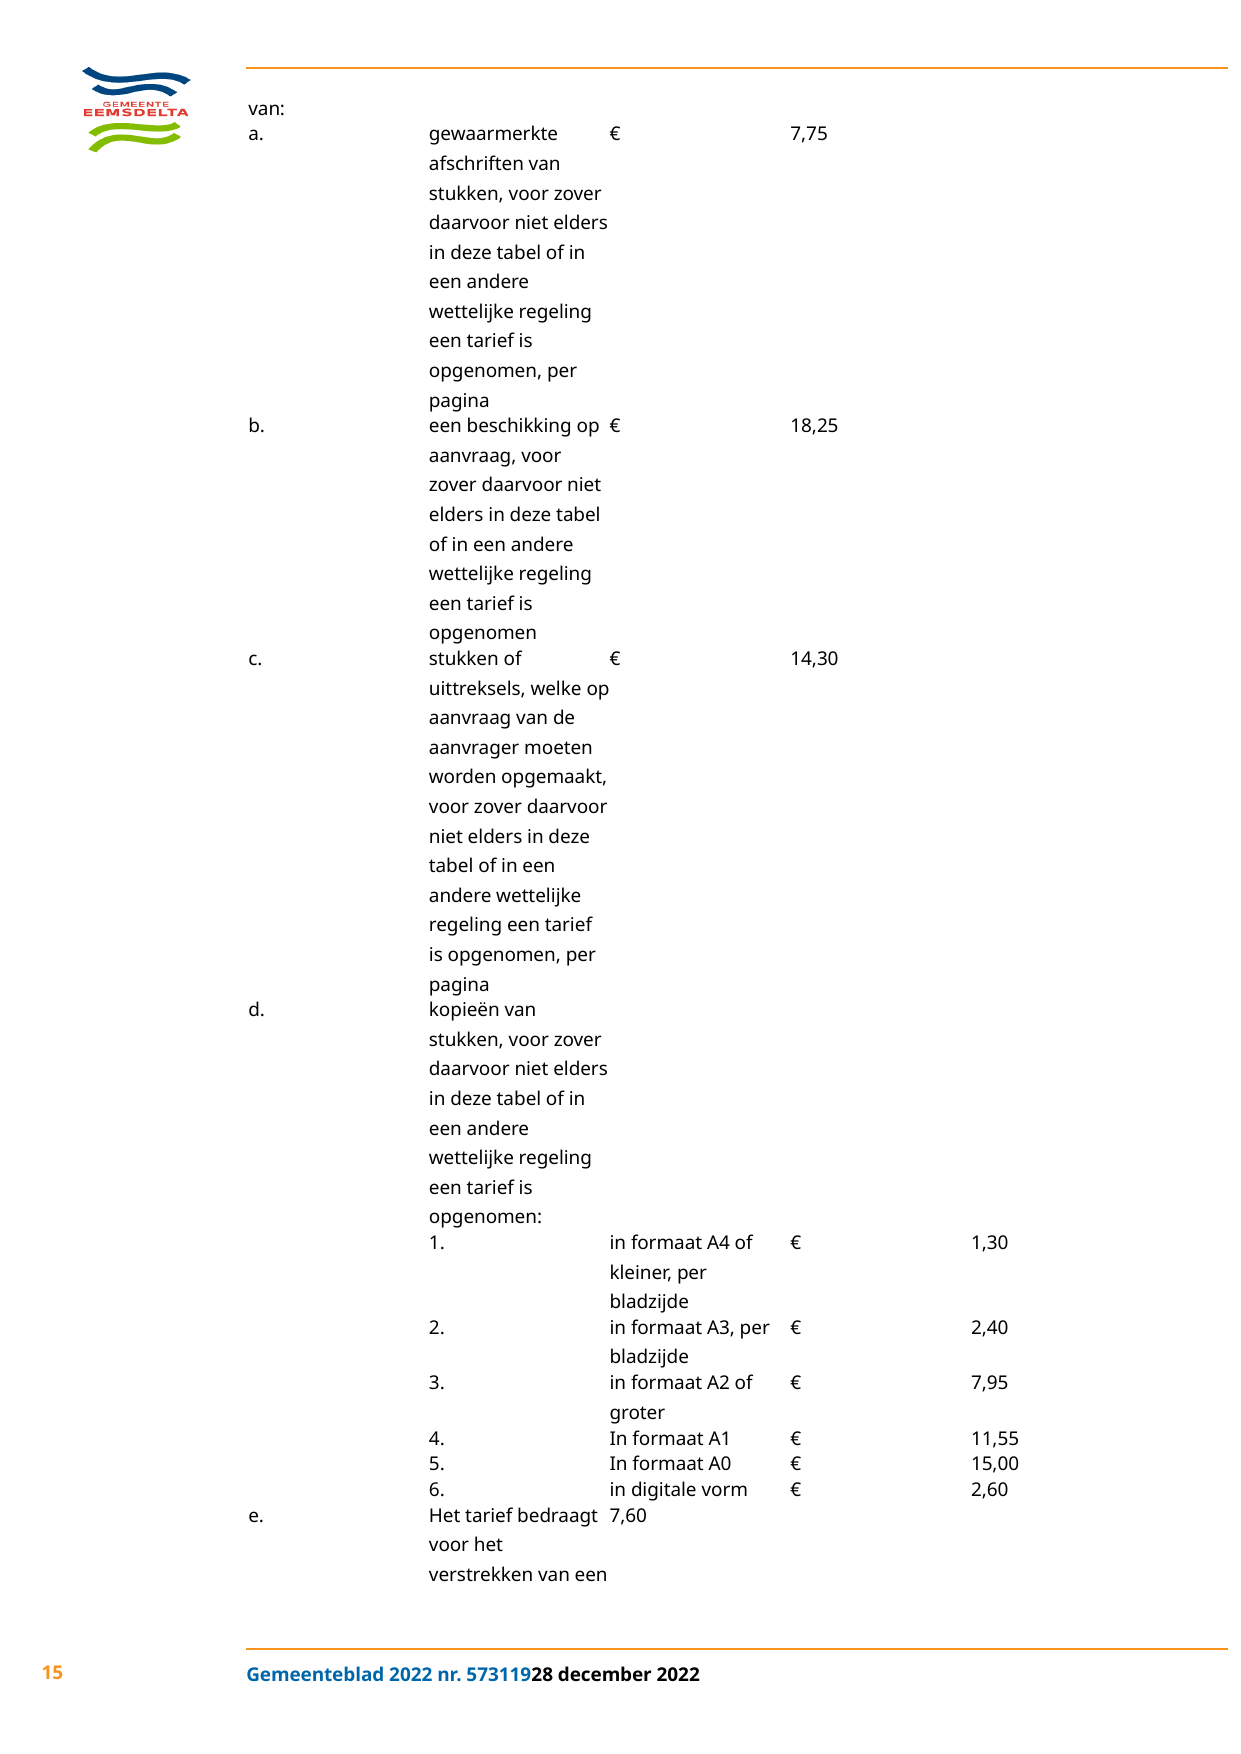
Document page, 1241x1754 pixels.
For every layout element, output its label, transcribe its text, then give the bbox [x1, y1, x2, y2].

table_cell 1,30 [971, 1229, 1152, 1314]
table_cell 18,25 [790, 413, 971, 645]
table_cell 4. [429, 1425, 609, 1451]
table_cell 1. [429, 1229, 609, 1314]
picture [41, 47, 231, 172]
table_cell [248, 1370, 429, 1425]
table_cell [429, 95, 609, 121]
table_cell 5. [429, 1451, 609, 1476]
table_cell [248, 1476, 429, 1502]
table_cell [248, 1451, 429, 1476]
table_cell van: [248, 95, 429, 121]
table_cell [248, 1229, 429, 1314]
table_cell [790, 996, 971, 1229]
table_cell [790, 1502, 971, 1587]
table_cell [971, 996, 1152, 1229]
table_cell € [609, 645, 790, 996]
table_cell [971, 121, 1152, 412]
table_cell kopieën van stukken, voor zover daarvoor niet elders in deze tabel of in een andere wettelijke regeling een tarief is opgenomen: [429, 996, 609, 1229]
table_cell € [790, 1451, 971, 1476]
table_cell € [790, 1229, 971, 1314]
table_cell [609, 95, 790, 121]
table_cell in formaat A2 of groter [609, 1370, 790, 1425]
table_cell stukken of uittreksels, welke op aanvraag van de aanvrager moeten worden opgemaakt, voor zover daarvoor niet elders in deze tabel of in een andere wettelijke regeling een tarief is opgenomen, per pagina [429, 645, 609, 996]
table_cell [971, 413, 1152, 645]
table_cell 15,00 [971, 1451, 1152, 1476]
table_cell [971, 1502, 1152, 1587]
table_cell 2,40 [971, 1314, 1152, 1369]
table_cell In formaat A1 [609, 1425, 790, 1451]
table_cell In formaat A0 [609, 1451, 790, 1476]
table_cell 3. [429, 1370, 609, 1425]
table_cell [609, 996, 790, 1229]
table_cell d. [248, 996, 429, 1229]
table_cell € [609, 413, 790, 645]
table_cell 7,75 [790, 121, 971, 412]
table_cell 11,55 [971, 1425, 1152, 1451]
table_cell € [609, 121, 790, 412]
table_cell € [790, 1476, 971, 1502]
table_cell c. [248, 645, 429, 996]
table_cell 2. [429, 1314, 609, 1369]
table_cell [971, 645, 1152, 996]
table_cell [248, 1425, 429, 1451]
table_cell in formaat A4 of kleiner, per bladzijde [609, 1229, 790, 1314]
table_cell 14,30 [790, 645, 971, 996]
table_cell in formaat A3, per bladzijde [609, 1314, 790, 1369]
table_cell [790, 95, 971, 121]
table_cell 7,95 [971, 1370, 1152, 1425]
table_cell 6. [429, 1476, 609, 1502]
table_cell € [790, 1425, 971, 1451]
table_cell 7,60 [609, 1502, 790, 1587]
table_cell 2,60 [971, 1476, 1152, 1502]
table_cell a. [248, 121, 429, 412]
table_cell € [790, 1314, 971, 1369]
table_cell [971, 95, 1152, 121]
table_cell Het tarief bedraagt voor het verstrekken van een [429, 1502, 609, 1587]
table_cell € [790, 1370, 971, 1425]
table_cell [248, 1314, 429, 1369]
table_cell e. [248, 1502, 429, 1587]
table_cell in digitale vorm [609, 1476, 790, 1502]
table_cell een beschikking op aanvraag, voor zover daarvoor niet elders in deze tabel of in een andere wettelijke regeling een tarief is opgenomen [429, 413, 609, 645]
table_cell b. [248, 413, 429, 645]
table_cell gewaarmerkte afschriften van stukken, voor zover daarvoor niet elders in deze tabel of in een andere wettelijke regeling een tarief is opgenomen, per pagina [429, 121, 609, 412]
